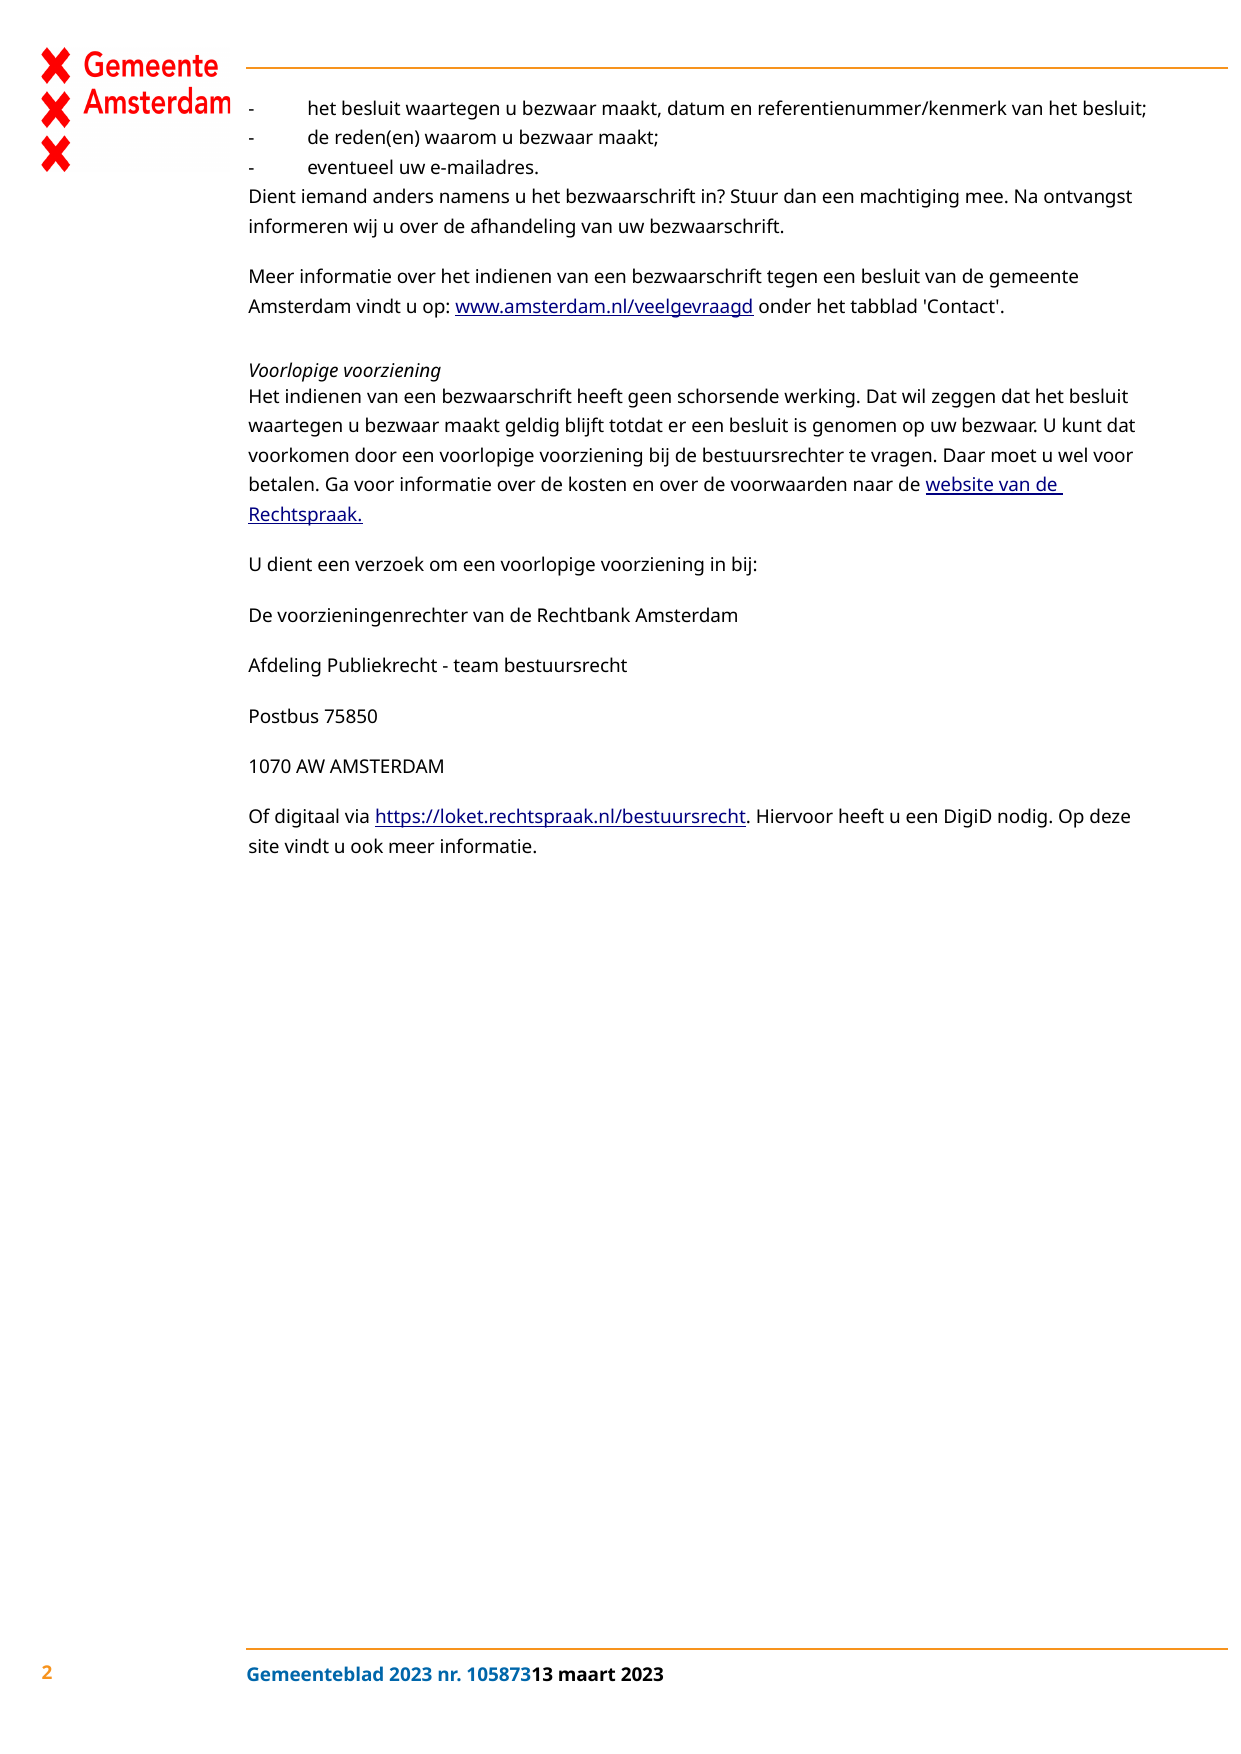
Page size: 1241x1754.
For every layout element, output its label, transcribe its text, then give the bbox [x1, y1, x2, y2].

list eventueel uw e-mailadres. [248, 154, 1152, 180]
list het besluit waartegen u bezwaar maakt, datum en referentienummer/kenmerk van het besluit; [248, 95, 1152, 121]
text Meer informatie over het indienen van een bezwaarschrift tegen een besluit van de gemeente Amsterdam vindt u op: www.amsterdam.nl/veelgevraagd onder het tabblad 'Contact'. [248, 263, 1152, 319]
text Het indienen van een bezwaarschrift heeft geen schorsende werking. Dat wil zeggen dat het besluit waartegen u bezwaar maakt geldig blijft totdat er een besluit is genomen op uw bezwaar. U kunt dat voorkomen door een voorlopige voorziening bij de bestuursrechter te vragen. Daar moet u wel voor betalen. Ga voor informatie over de kosten en over de voorwaarden naar de website van de Rechtspraak. [248, 383, 1152, 527]
text Afdeling Publiekrecht - team bestuursrecht [248, 652, 1152, 678]
text Voorlopige voorziening [248, 357, 1152, 383]
list de reden(en) waarom u bezwaar maakt; [248, 124, 1152, 150]
picture [41, 47, 231, 172]
text U dient een verzoek om een voorlopige voorziening in bij: [248, 552, 1152, 577]
text Postbus 75850 [248, 703, 1152, 728]
text Of digitaal via https://loket.rechtspraak.nl/bestuursrecht. Hiervoor heeft u een DigiD nodig. Op deze site vindt u ook meer informatie. [248, 804, 1152, 859]
text Dient iemand anders namens u het bezwaarschrift in? Stuur dan een machtiging mee. Na ontvangst informeren wij u over de afhandeling van uw bezwaarschrift. [248, 183, 1152, 239]
text De voorzieningenrechter van de Rechtbank Amsterdam [248, 602, 1152, 628]
text 1070 AW AMSTERDAM [248, 753, 1152, 779]
